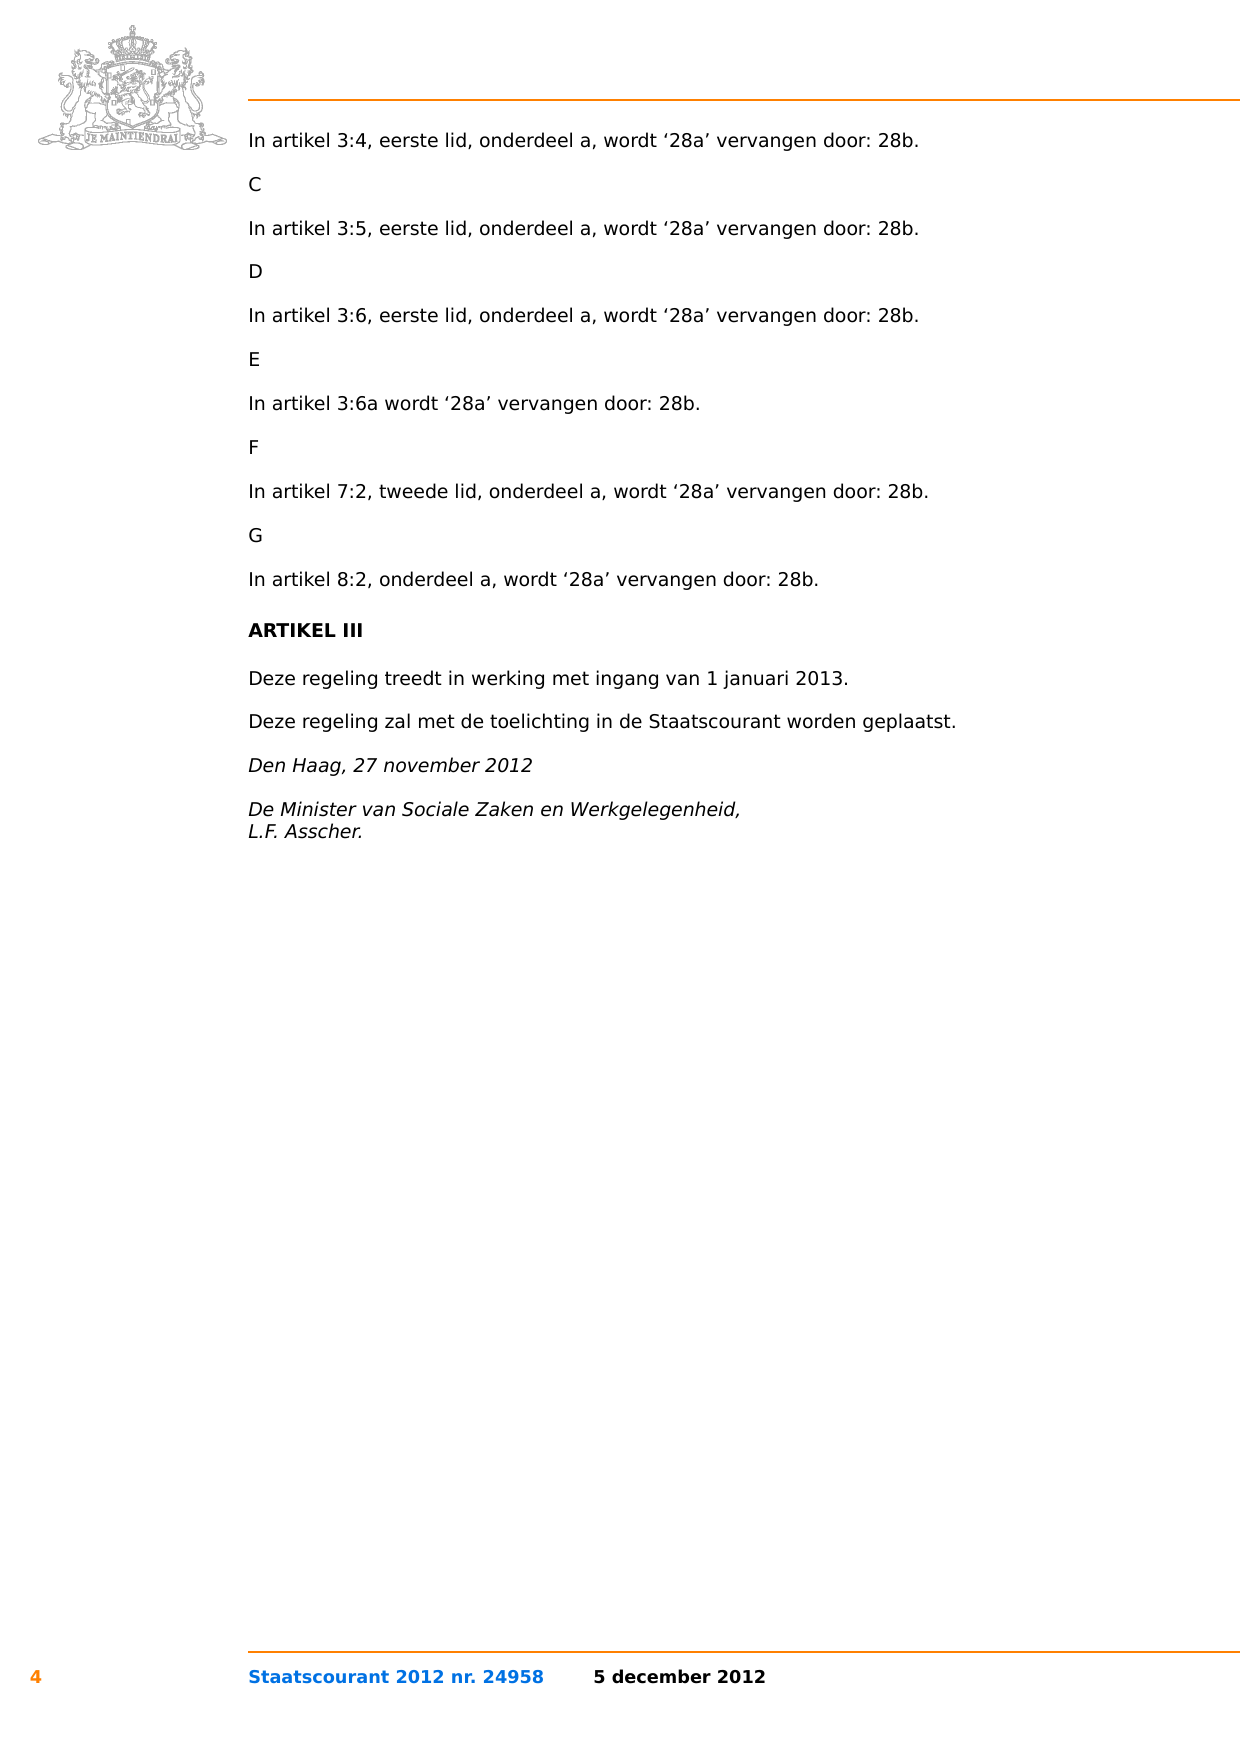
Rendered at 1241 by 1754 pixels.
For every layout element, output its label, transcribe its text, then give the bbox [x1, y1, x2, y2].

text In artikel 3:6a wordt ‘28a’ vervangen door: 28b. [248, 393, 1163, 415]
text In artikel 3:6, eerste lid, onderdeel a, wordt ‘28a’ vervangen door: 28b. [248, 305, 1163, 327]
text Den Haag, 27 november 2012 [248, 755, 1163, 777]
text In artikel 7:2, tweede lid, onderdeel a, wordt ‘28a’ vervangen door: 28b. [248, 481, 1163, 503]
picture [38, 25, 227, 150]
text C [248, 174, 1163, 196]
text De Minister van Sociale Zaken en Werkgelegenheid, L.F. Asscher. [248, 799, 1163, 843]
text G [248, 524, 1163, 547]
text In artikel 3:5, eerste lid, onderdeel a, wordt ‘28a’ vervangen door: 28b. [248, 218, 1163, 239]
text In artikel 8:2, onderdeel a, wordt ‘28a’ vervangen door: 28b. [248, 568, 1163, 590]
text F [248, 437, 1163, 459]
text D [248, 261, 1163, 283]
text E [248, 349, 1163, 371]
text Deze regeling treedt in werking met ingang van 1 januari 2013. [248, 667, 1163, 689]
text Deze regeling zal met de toelichting in de Staatscourant worden geplaatst. [248, 711, 1163, 733]
text In artikel 3:4, eerste lid, onderdeel a, wordt ‘28a’ vervangen door: 28b. [248, 130, 1163, 152]
subtitle ARTIKEL III [248, 620, 1163, 642]
